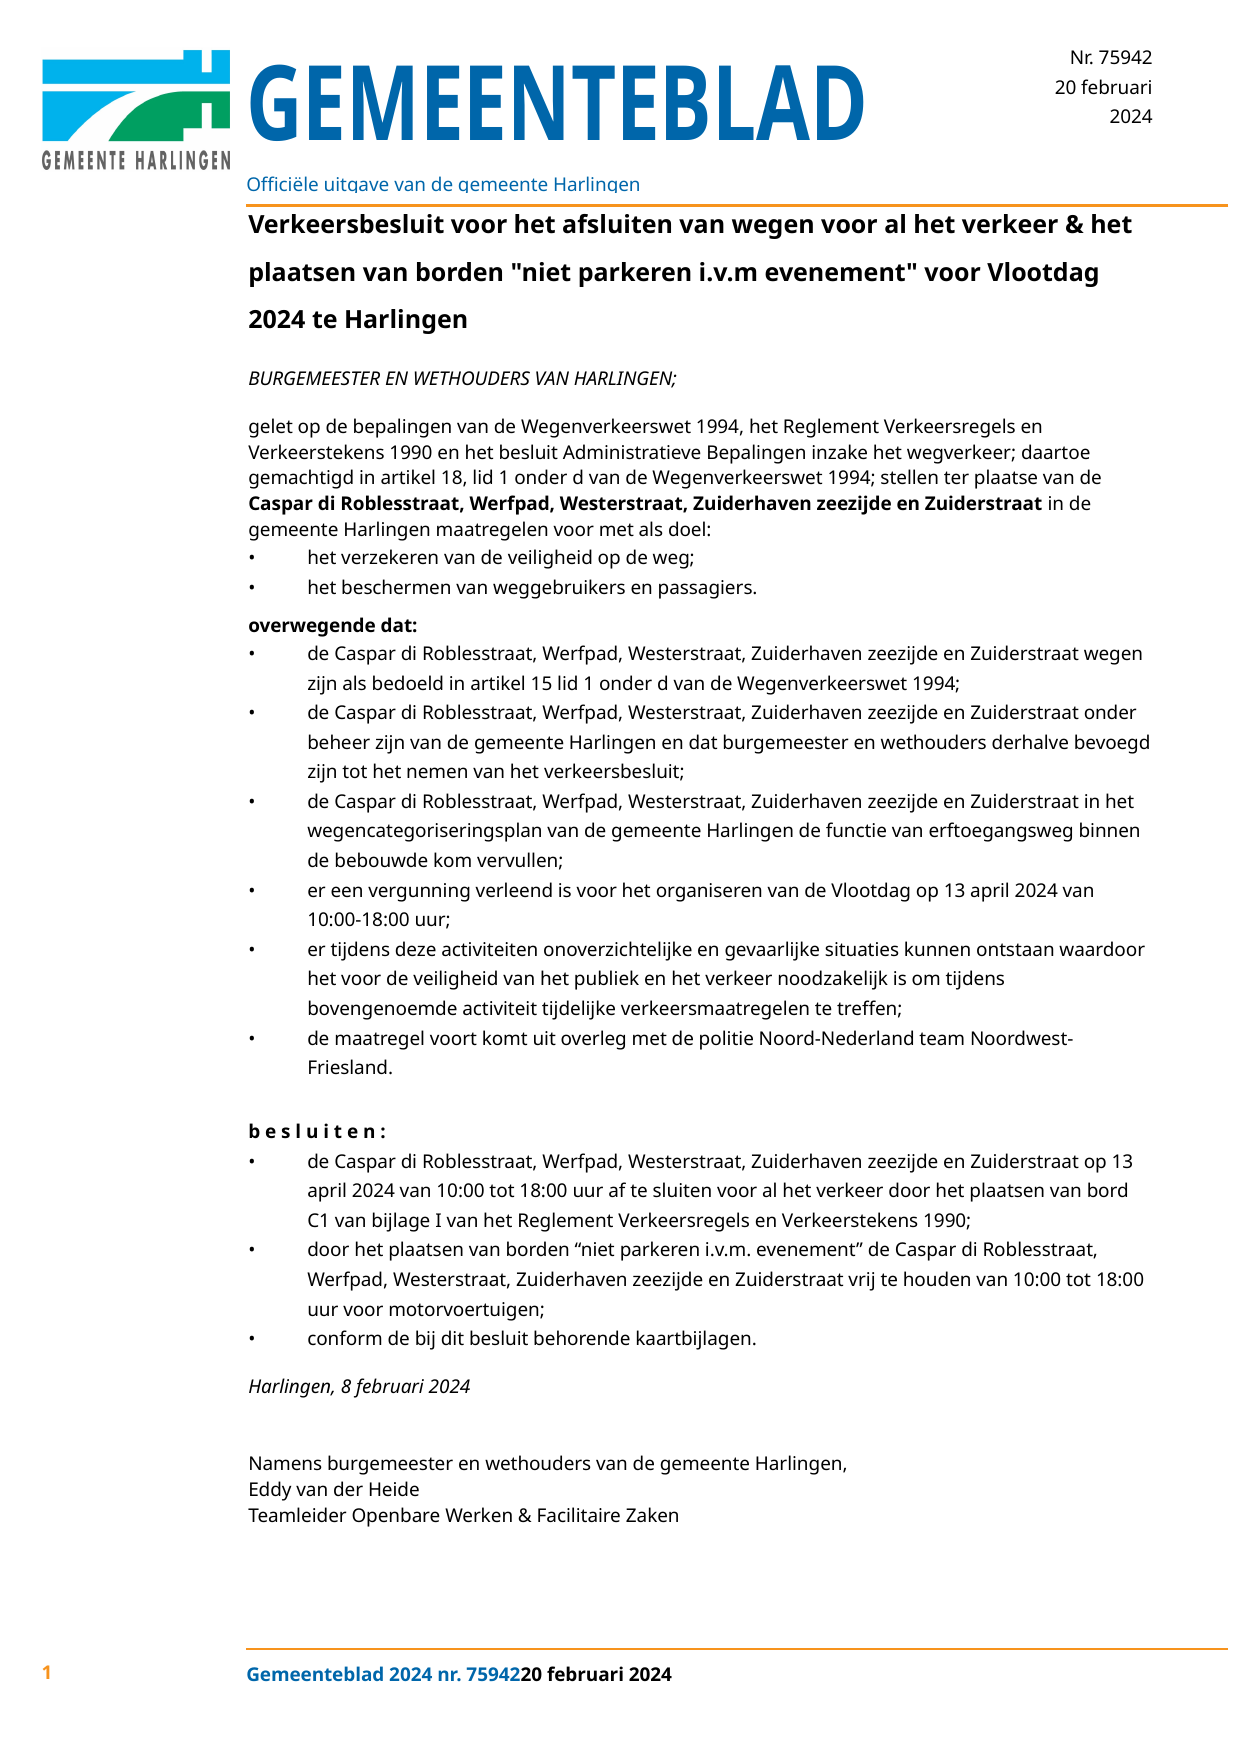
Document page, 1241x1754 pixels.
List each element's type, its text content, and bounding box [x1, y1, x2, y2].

list de Caspar di Roblesstraat, Werfpad, Westerstraat, Zuiderhaven zeezijde en Zuiderstraat onder beheer zijn van de gemeente Harlingen en dat burgemeester en wethouders derhalve bevoegd zijn tot het nemen van het verkeersbesluit; [248, 699, 1152, 784]
text Harlingen, 8 februari 2024 [248, 1373, 1152, 1399]
list er een vergunning verleend is voor het organiseren van de Vlootdag op 13 april 2024 van 10:00-18:00 uur; [248, 877, 1152, 932]
picture [41, 47, 231, 172]
text Namens burgemeester en wethouders van de gemeente Harlingen, [248, 1450, 1152, 1476]
text gelet op de bepalingen van de Wegenverkeerswet 1994, het Reglement Verkeersregels en Verkeerstekens 1990 en het besluit Administratieve Bepalingen inzake het wegverkeer; daartoe gemachtigd in artikel 18, lid 1 onder d van de Wegenverkeerswet 1994; stellen ter plaatse van de Caspar di Roblesstraat, Werfpad, Westerstraat, Zuiderhaven zeezijde en Zuiderstraat in de gemeente Harlingen maatregelen voor met als doel: [248, 413, 1152, 542]
list door het plaatsen van borden “niet parkeren i.v.m. evenement” de Caspar di Roblesstraat, Werfpad, Westerstraat, Zuiderhaven zeezijde en Zuiderstraat vrij te houden van 10:00 tot 18:00 uur voor motorvoertuigen; [248, 1237, 1152, 1322]
text BURGEMEESTER EN WETHOUDERS VAN HARLINGEN; [248, 366, 1152, 391]
list de Caspar di Roblesstraat, Werfpad, Westerstraat, Zuiderhaven zeezijde en Zuiderstraat op 13 april 2024 van 10:00 tot 18:00 uur af te sluiten voor al het verkeer door het plaatsen van bord C1 van bijlage I van het Reglement Verkeersregels en Verkeerstekens 1990; [248, 1148, 1152, 1233]
text overwegende dat: [248, 612, 1152, 638]
list de maatregel voort komt uit overleg met de politie Noord-Nederland team Noordwest-Friesland. [248, 1025, 1152, 1080]
list het verzekeren van de veiligheid op de weg; [248, 544, 1152, 570]
text Teamleider Openbare Werken & Facilitaire Zaken [248, 1502, 1152, 1528]
text Verkeersbesluit voor het afsluiten van wegen voor al het verkeer & het plaatsen van borden "niet parkeren i.v.m evenement" voor Vlootdag 2024 te Harlingen [248, 207, 1152, 336]
list de Caspar di Roblesstraat, Werfpad, Westerstraat, Zuiderhaven zeezijde en Zuiderstraat wegen zijn als bedoeld in artikel 15 lid 1 onder d van de Wegenverkeerswet 1994; [248, 640, 1152, 696]
list het beschermen van weggebruikers en passagiers. [248, 574, 1152, 600]
list de Caspar di Roblesstraat, Werfpad, Westerstraat, Zuiderhaven zeezijde en Zuiderstraat in het wegencategoriseringsplan van de gemeente Harlingen de functie van erftoegangsweg binnen de bebouwde kom vervullen; [248, 788, 1152, 873]
list er tijdens deze activiteiten onoverzichtelijke en gevaarlijke situaties kunnen ontstaan waardoor het voor de veiligheid van het publiek en het verkeer noodzakelijk is om tijdens bovengenoemde activiteit tijdelijke verkeersmaatregelen te treffen; [248, 936, 1152, 1021]
list conform de bij dit besluit behorende kaartbijlagen. [248, 1325, 1152, 1351]
text Eddy van der Heide [248, 1476, 1152, 1502]
text b e s l u i t e n : [248, 1118, 1152, 1144]
